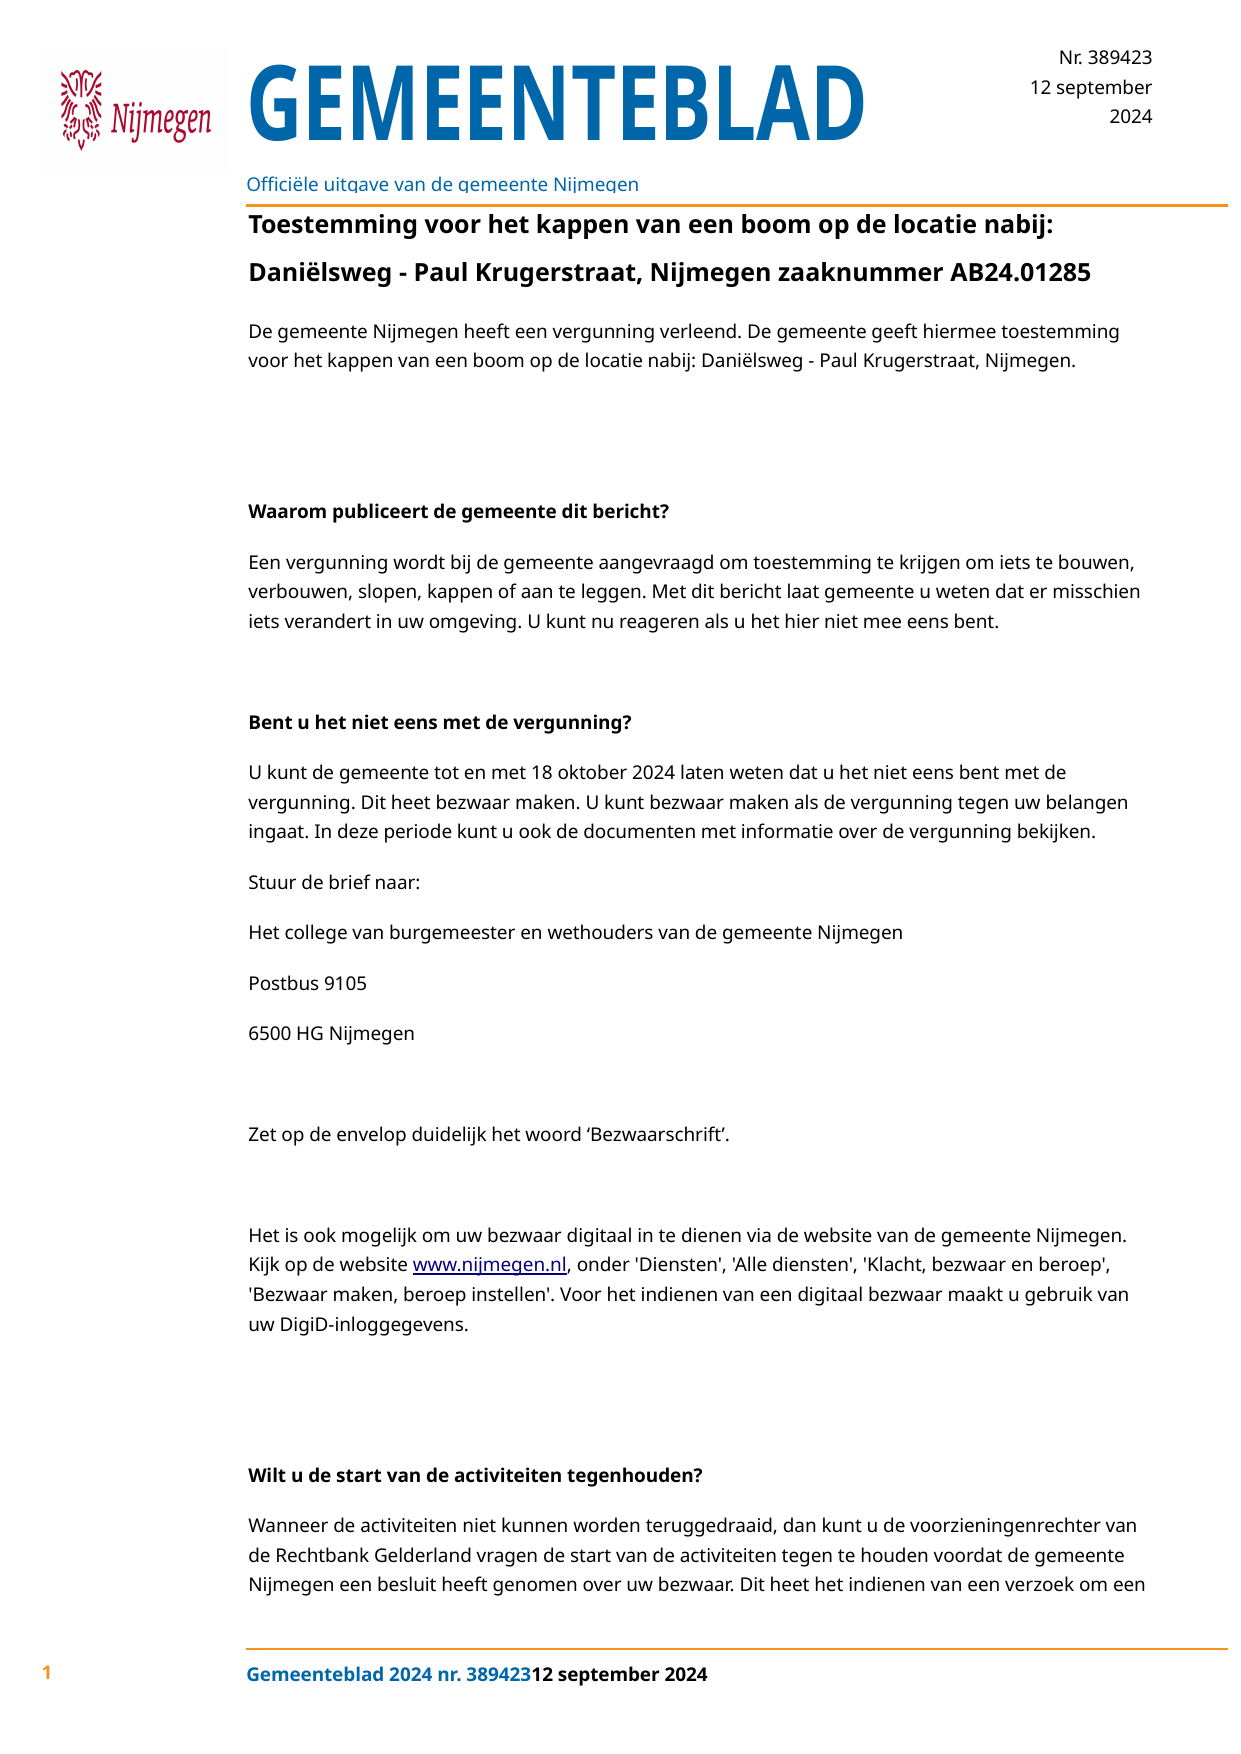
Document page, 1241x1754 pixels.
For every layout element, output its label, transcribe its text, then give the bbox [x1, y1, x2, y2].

text Een vergunning wordt bij de gemeente aangevraagd om toestemming te krijgen om iets te bouwen, verbouwen, slopen, kappen of aan te leggen. Met dit bericht laat gemeente u weten dat er misschien iets verandert in uw omgeving. U kunt nu reageren als u het hier niet mee eens bent. [248, 549, 1152, 634]
text Toestemming voor het kappen van een boom op de locatie nabij: Daniëlsweg - Paul Krugerstraat, Nijmegen zaaknummer AB24.01285 [248, 207, 1152, 288]
picture [41, 47, 231, 172]
text Het is ook mogelijk om uw bezwaar digitaal in te dienen via de website van de gemeente Nijmegen. Kijk op de website www.nijmegen.nl, onder 'Diensten', 'Alle diensten', 'Klacht, bezwaar en beroep', 'Bezwaar maken, beroep instellen'. Voor het indienen van een digitaal bezwaar maakt u gebruik van uw DigiD-inloggegevens. [248, 1222, 1152, 1337]
text Waarom publiceert de gemeente dit bericht? [248, 499, 1152, 524]
text Het college van burgemeester en wethouders van de gemeente Nijmegen [248, 919, 1152, 945]
text Wanneer de activiteiten niet kunnen worden teruggedraaid, dan kunt u de voorzieningenrechter van de Rechtbank Gelderland vragen de start van de activiteiten tegen te houden voordat de gemeente Nijmegen een besluit heeft genomen over uw bezwaar. Dit heet het indienen van een verzoek om een [248, 1512, 1152, 1597]
text De gemeente Nijmegen heeft een vergunning verleend. De gemeente geeft hiermee toestemming voor het kappen van een boom op de locatie nabij: Daniëlsweg - Paul Krugerstraat, Nijmegen. [248, 318, 1152, 373]
text U kunt de gemeente tot en met 18 oktober 2024 laten weten dat u het niet eens bent met de vergunning. Dit heet bezwaar maken. U kunt bezwaar maken als de vergunning tegen uw belangen ingaat. In deze periode kunt u ook de documenten met informatie over de vergunning bekijken. [248, 759, 1152, 844]
text Bent u het niet eens met de vergunning? [248, 709, 1152, 735]
text 6500 HG Nijmegen [248, 1020, 1152, 1046]
text Postbus 9105 [248, 970, 1152, 996]
text Wilt u de start van de activiteiten tegenhouden? [248, 1462, 1152, 1488]
text Zet op de envelop duidelijk het woord ‘Bezwaarschrift’. [248, 1121, 1152, 1147]
text Stuur de brief naar: [248, 869, 1152, 895]
